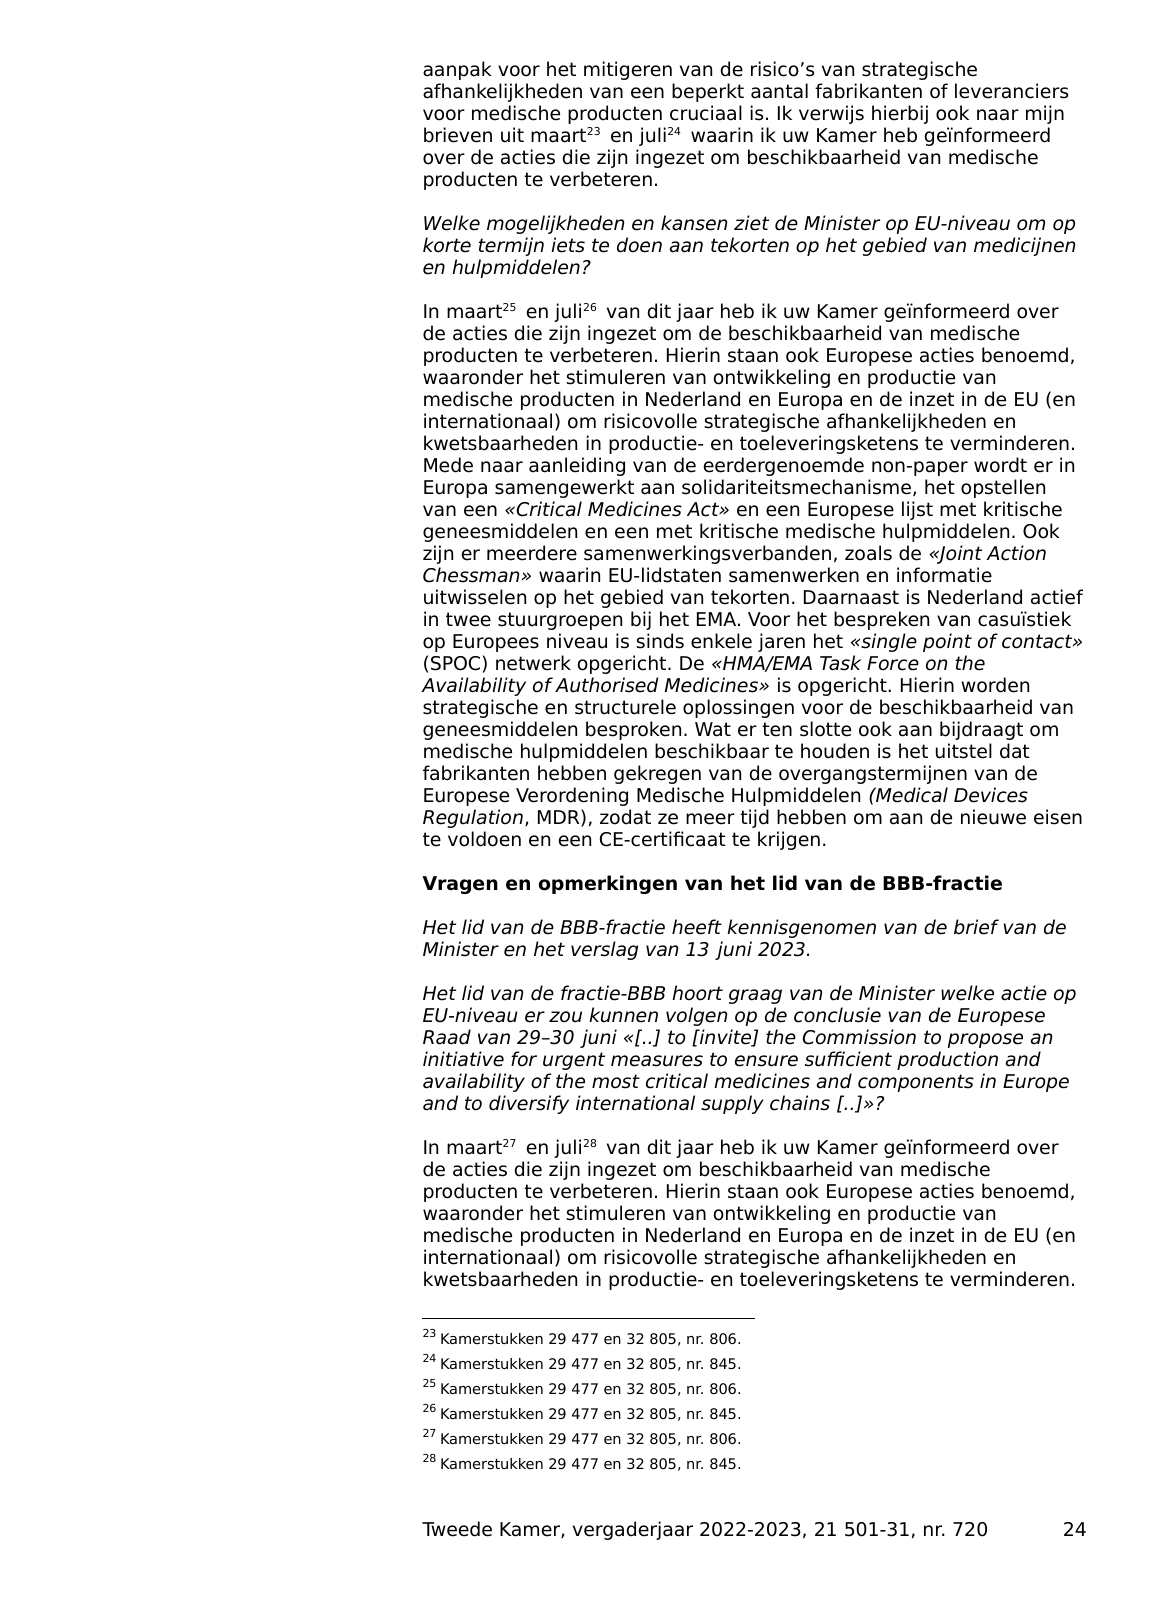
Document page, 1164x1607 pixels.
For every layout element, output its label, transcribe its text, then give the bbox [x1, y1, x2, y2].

text In maart en juli van dit jaar heb ik uw Kamer geïnformeerd over de acties die zijn ingezet om de beschikbaarheid van medische producten te verbeteren. Hierin staan ook Europese acties benoemd, waaronder het stimuleren van ontwikkeling en productie van medische producten in Nederland en Europa en de inzet in de EU (en internationaal) om risicovolle strategische afhankelijkheden en kwetsbaarheden in productie- en toeleveringsketens te verminderen. Mede naar aanleiding van de eerdergenoemde non-paper wordt er in Europa samengewerkt aan solidariteitsmechanisme, het opstellen van een «Critical Medicines Act» en een Europese lijst met kritische geneesmiddelen en een met kritische medische hulpmiddelen. Ook zijn er meerdere samenwerkingsverbanden, zoals de «Joint Action Chessman» waarin EU-lidstaten samenwerken en informatie uitwisselen op het gebied van tekorten. Daarnaast is Nederland actief in twee stuurgroepen bij het EMA. Voor het bespreken van casuïstiek op Europees niveau is sinds enkele jaren het «single point of contact» (SPOC) netwerk opgericht. De «HMA/EMA Task Force on the Availability of Authorised Medicines» is opgericht. Hierin worden strategische en structurele oplossingen voor de beschikbaarheid van geneesmiddelen besproken. Wat er ten slotte ook aan bijdraagt om medische hulpmiddelen beschikbaar te houden is het uitstel dat fabrikanten hebben gekregen van de overgangstermijnen van de Europese Verordening Medische Hulpmiddelen (Medical Devices Regulation, MDR), zodat ze meer tijd hebben om aan de nieuwe eisen te voldoen en een CE-certificaat te krijgen. [422, 301, 1087, 851]
subtitle Vragen en opmerkingen van het lid van de BBB-fractie [422, 873, 1087, 895]
text Het lid van de fractie-BBB hoort graag van de Minister welke actie op EU-niveau er zou kunnen volgen op de conclusie van de Europese Raad van 29–30 juni «[..] to [invite] the Commission to propose an initiative for urgent measures to ensure sufficient production and availability of the most critical medicines and components in Europe and to diversify international supply chains [..]»? [422, 983, 1087, 1115]
text Welke mogelijkheden en kansen ziet de Minister op EU-niveau om op korte termijn iets te doen aan tekorten op het gebied van medicijnen en hulpmiddelen? [422, 213, 1087, 279]
text Kamerstukken 29 477 en 32 805, nr. 845. [422, 1352, 1087, 1374]
text Het lid van de BBB-fractie heeft kennisgenomen van de brief van de Minister en het verslag van 13 juni 2023. [422, 917, 1087, 961]
text Kamerstukken 29 477 en 32 805, nr. 806. [422, 1427, 1087, 1449]
text aanpak voor het mitigeren van de risico’s van strategische afhankelijkheden van een beperkt aantal fabrikanten of leveranciers voor medische producten cruciaal is. Ik verwijs hierbij ook naar mijn brieven uit maart en juli waarin ik uw Kamer heb geïnformeerd over de acties die zijn ingezet om beschikbaarheid van medische producten te verbeteren. [422, 59, 1087, 191]
text Kamerstukken 29 477 en 32 805, nr. 806. [422, 1377, 1087, 1399]
text Kamerstukken 29 477 en 32 805, nr. 806. [422, 1327, 1087, 1349]
text Kamerstukken 29 477 en 32 805, nr. 845. [422, 1452, 1087, 1474]
text In maart en juli van dit jaar heb ik uw Kamer geïnformeerd over de acties die zijn ingezet om beschikbaarheid van medische producten te verbeteren. Hierin staan ook Europese acties benoemd, waaronder het stimuleren van ontwikkeling en productie van medische producten in Nederland en Europa en de inzet in de EU (en internationaal) om risicovolle strategische afhankelijkheden en kwetsbaarheden in productie- en toeleveringsketens te verminderen. [422, 1137, 1087, 1291]
text Kamerstukken 29 477 en 32 805, nr. 845. [422, 1402, 1087, 1424]
